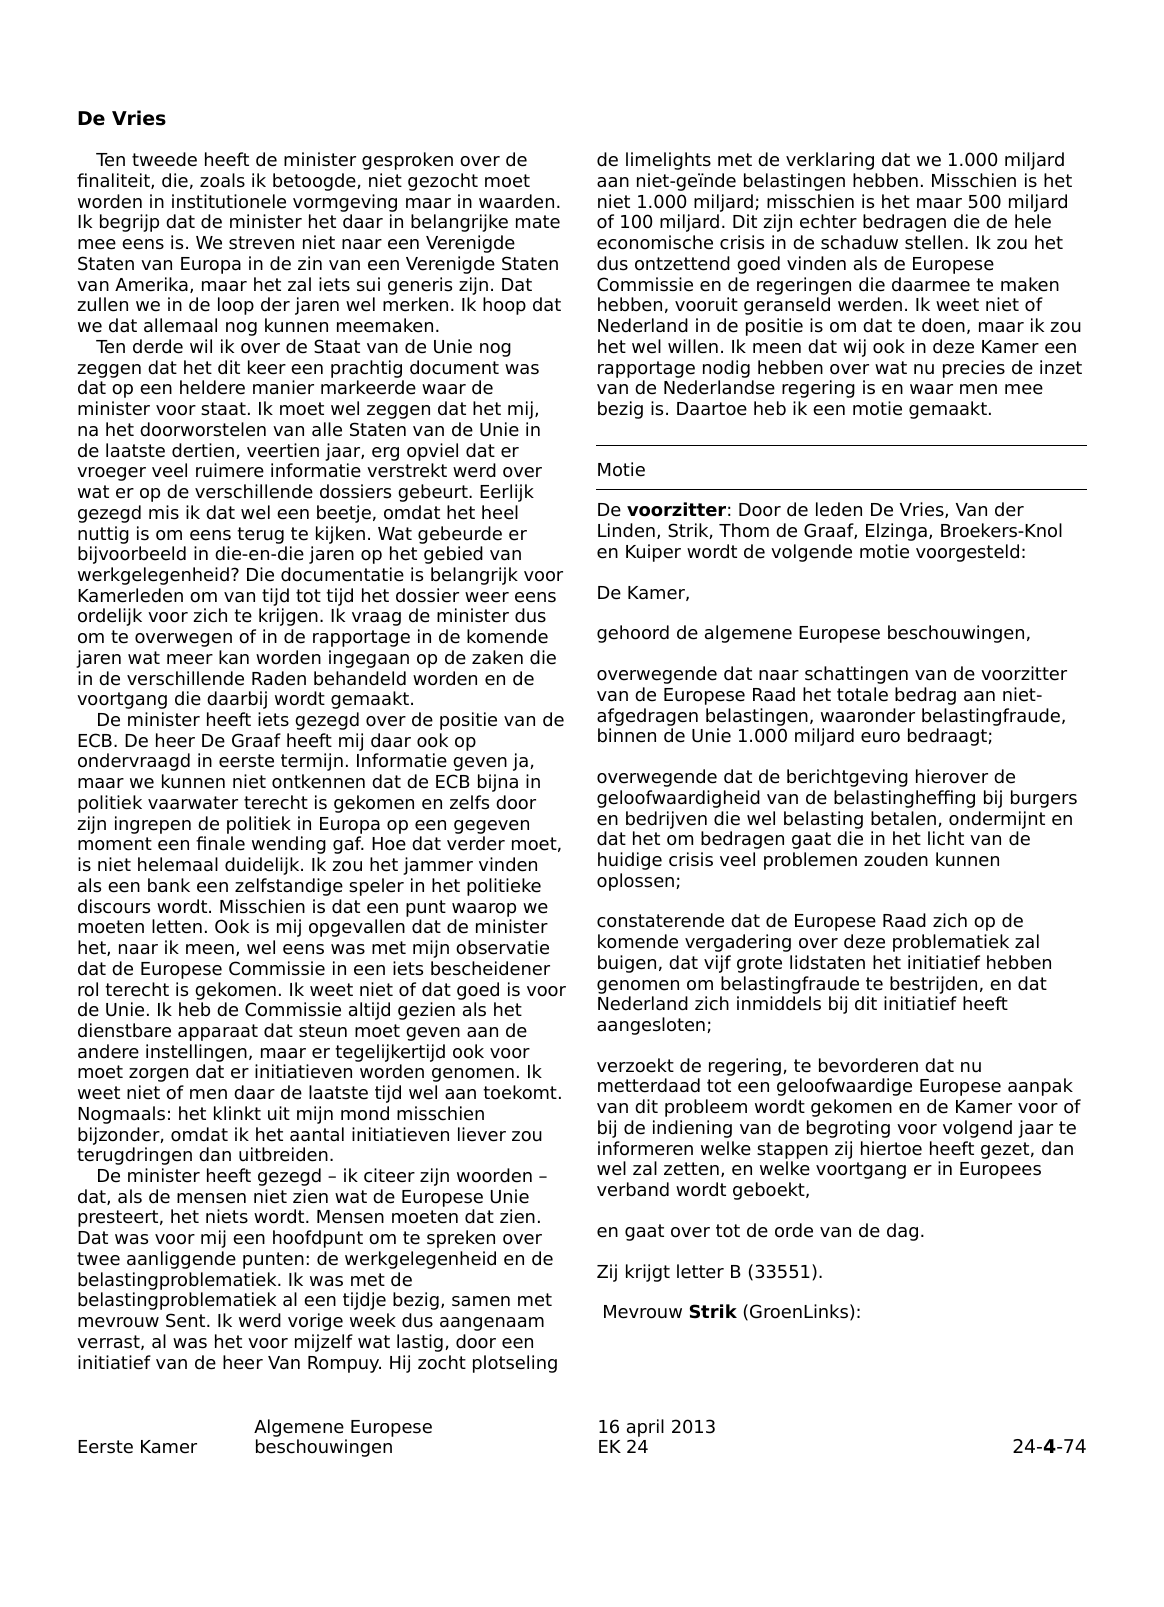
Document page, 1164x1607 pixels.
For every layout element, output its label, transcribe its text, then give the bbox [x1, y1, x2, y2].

text de limelights met de verklaring dat we 1.000 miljard aan niet-geïnde belastingen hebben. Misschien is het niet 1.000 miljard; misschien is het maar 500 miljard of 100 miljard. Dit zijn echter bedragen die de hele economische crisis in de schaduw stellen. Ik zou het dus ontzettend goed vinden als de Europese Commissie en de regeringen die daarmee te maken hebben, vooruit geranseld werden. Ik weet niet of Nederland in de positie is om dat te doen, maar ik zou het wel willen. Ik meen dat wij ook in deze Kamer een rapportage nodig hebben over wat nu precies de inzet van de Nederlandse regering is en waar men mee bezig is. Daartoe heb ik een motie gemaakt. [596, 150, 1087, 420]
text constaterende dat de Europese Raad zich op de komende vergadering over deze problematiek zal buigen, dat vijf grote lidstaten het initiatief hebben genomen om belastingfraude te bestrijden, en dat Nederland zich inmiddels bij dit initiatief heeft aangesloten; [596, 911, 1087, 1036]
text gehoord de algemene Europese beschouwingen, [596, 623, 1087, 644]
text Mevrouw Strik (GroenLinks): [596, 1302, 1087, 1323]
text De minister heeft iets gezegd over de positie van de ECB. De heer De Graaf heeft mij daar ook op ondervraagd in eerste termijn. Informatie geven ja, maar we kunnen niet ontkennen dat de ECB bijna in politiek vaarwater terecht is gekomen en zelfs door zijn ingrepen de politiek in Europa op een gegeven moment een finale wending gaf. Hoe dat verder moet, is niet helemaal duidelijk. Ik zou het jammer vinden als een bank een zelfstandige speler in het politieke discours wordt. Misschien is dat een punt waarop we moeten letten. Ook is mij opgevallen dat de minister het, naar ik meen, wel eens was met mijn observatie dat de Europese Commissie in een iets bescheidener rol terecht is gekomen. Ik weet niet of dat goed is voor de Unie. Ik heb de Commissie altijd gezien als het dienstbare apparaat dat steun moet geven aan de andere instellingen, maar er tegelijkertijd ook voor moet zorgen dat er initiatieven worden genomen. Ik weet niet of men daar de laatste tijd wel aan toekomt. Nogmaals: het klinkt uit mijn mond misschien bijzonder, omdat ik het aantal initiatieven liever zou terugdringen dan uitbreiden. [77, 710, 567, 1166]
text overwegende dat naar schattingen van de voorzitter van de Europese Raad het totale bedrag aan niet-afgedragen belastingen, waaronder belastingfraude, binnen de Unie 1.000 miljard euro bedraagt; [596, 664, 1087, 747]
text Ten tweede heeft de minister gesproken over de finaliteit, die, zoals ik betoogde, niet gezocht moet worden in institutionele vormgeving maar in waarden. Ik begrijp dat de minister het daar in belangrijke mate mee eens is. We streven niet naar een Verenigde Staten van Europa in de zin van een Verenigde Staten van Amerika, maar het zal iets sui generis zijn. Dat zullen we in de loop der jaren wel merken. Ik hoop dat we dat allemaal nog kunnen meemaken. [77, 150, 567, 337]
text De Kamer, [596, 582, 1087, 603]
text verzoekt de regering, te bevorderen dat nu metterdaad tot een geloofwaardige Europese aanpak van dit probleem wordt gekomen en de Kamer voor of bij de indiening van de begroting voor volgend jaar te informeren welke stappen zij hiertoe heeft gezet, dan wel zal zetten, en welke voortgang er in Europees verband wordt geboekt, [596, 1056, 1087, 1201]
text Zij krijgt letter B (33551). [596, 1261, 1087, 1282]
text Motie [596, 459, 1087, 480]
text Ten derde wil ik over de Staat van de Unie nog zeggen dat het dit keer een prachtig document was dat op een heldere manier markeerde waar de minister voor staat. Ik moet wel zeggen dat het mij, na het doorworstelen van alle Staten van de Unie in de laatste dertien, veertien jaar, erg opviel dat er vroeger veel ruimere informatie verstrekt werd over wat er op de verschillende dossiers gebeurt. Eerlijk gezegd mis ik dat wel een beetje, omdat het heel nuttig is om eens terug te kijken. Wat gebeurde er bijvoorbeeld in die-en-die jaren op het gebied van werkgelegenheid? Die documentatie is belangrijk voor Kamerleden om van tijd tot tijd het dossier weer eens ordelijk voor zich te krijgen. Ik vraag de minister dus om te overwegen of in de rapportage in de komende jaren wat meer kan worden ingegaan op de zaken die in de verschillende Raden behandeld worden en de voortgang die daarbij wordt gemaakt. [77, 337, 567, 710]
text en gaat over tot de orde van de dag. [596, 1221, 1087, 1241]
text overwegende dat de berichtgeving hierover de geloofwaardigheid van de belastingheffing bij burgers en bedrijven die wel belasting betalen, ondermijnt en dat het om bedragen gaat die in het licht van de huidige crisis veel problemen zouden kunnen oplossen; [596, 767, 1087, 891]
text De voorzitter: Door de leden De Vries, Van der Linden, Strik, Thom de Graaf, Elzinga, Broekers-Knol en Kuiper wordt de volgende motie voorgesteld: [596, 500, 1087, 562]
text De minister heeft gezegd – ik citeer zijn woorden – dat, als de mensen niet zien wat de Europese Unie presteert, het niets wordt. Mensen moeten dat zien. Dat was voor mij een hoofdpunt om te spreken over twee aanliggende punten: de werkgelegenheid en de belastingproblematiek. Ik was met de belastingproblematiek al een tijdje bezig, samen met mevrouw Sent. Ik werd vorige week dus aangenaam verrast, al was het voor mijzelf wat lastig, door een initiatief van de heer Van Rompuy. Hij zocht plotseling [77, 1166, 567, 1373]
